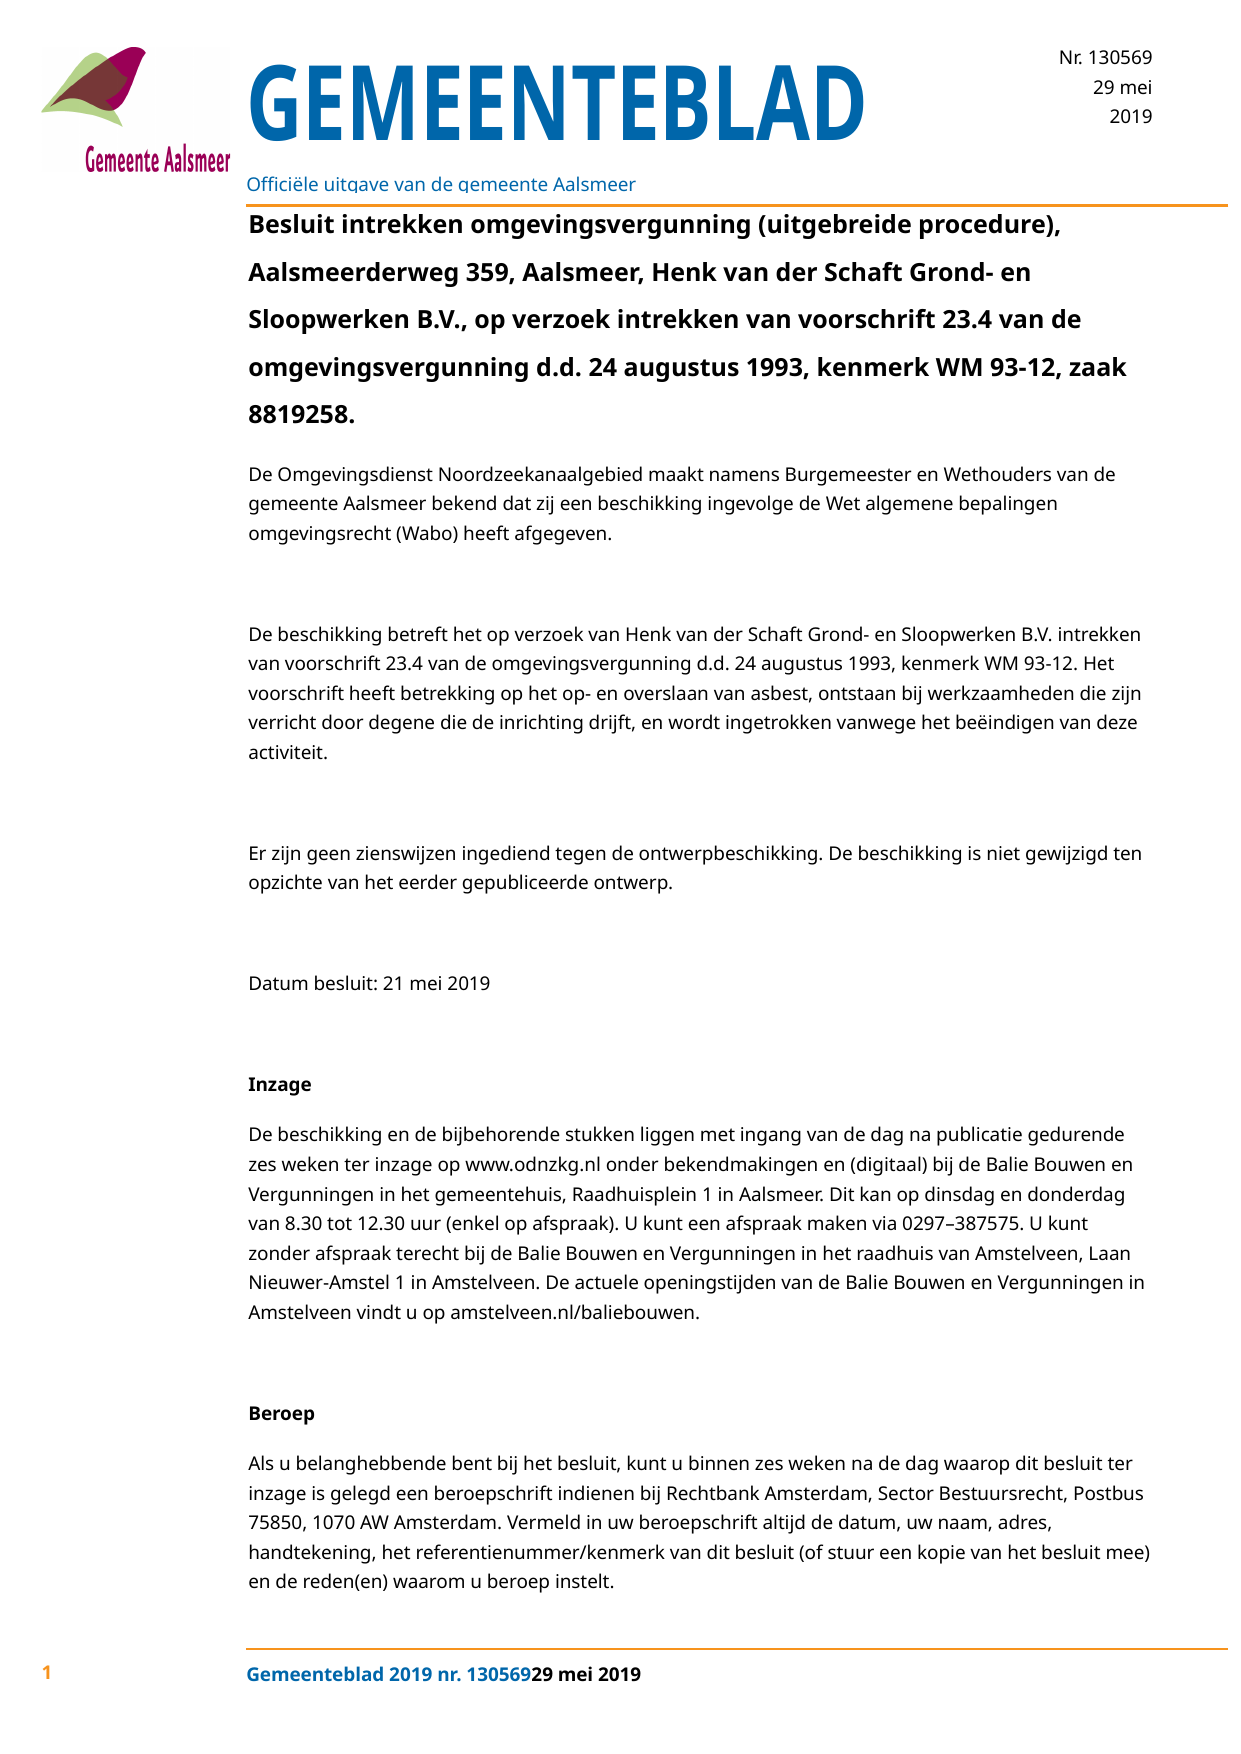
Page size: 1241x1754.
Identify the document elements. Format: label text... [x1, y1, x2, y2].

text Inzage [248, 1071, 1152, 1097]
text De Omgevingsdienst Noordzeekanaalgebied maakt namens Burgemeester en Wethouders van de gemeente Aalsmeer bekend dat zij een beschikking ingevolge de Wet algemene bepalingen omgevingsrecht (Wabo) heeft afgegeven. [248, 461, 1152, 546]
text Als u belanghebbende bent bij het besluit, kunt u binnen zes weken na de dag waarop dit besluit ter inzage is gelegd een beroepschrift indienen bij Rechtbank Amsterdam, Sector Bestuursrecht, Postbus 75850, 1070 AW Amsterdam. Vermeld in uw beroepschrift altijd de datum, uw naam, adres, handtekening, het referentienummer/kenmerk van dit besluit (of stuur een kopie van het besluit mee) en de reden(en) waarom u beroep instelt. [248, 1450, 1152, 1594]
text De beschikking en de bijbehorende stukken liggen met ingang van de dag na publicatie gedurende zes weken ter inzage op www.odnzkg.nl onder bekendmakingen en (digitaal) bij de Balie Bouwen en Vergunningen in het gemeentehuis, Raadhuisplein 1 in Aalsmeer. Dit kan op dinsdag en donderdag van 8.30 tot 12.30 uur (enkel op afspraak). U kunt een afspraak maken via 0297–387575. U kunt zonder afspraak terecht bij de Balie Bouwen en Vergunningen in het raadhuis van Amstelveen, Laan Nieuwer-Amstel 1 in Amstelveen. De actuele openingstijden van de Balie Bouwen en Vergunningen in Amstelveen vindt u op amstelveen.nl/baliebouwen. [248, 1122, 1152, 1325]
text Beroep [248, 1400, 1152, 1426]
picture [41, 47, 231, 172]
text De beschikking betreft het op verzoek van Henk van der Schaft Grond- en Sloopwerken B.V. intrekken van voorschrift 23.4 van de omgevingsvergunning d.d. 24 augustus 1993, kenmerk WM 93-12. Het voorschrift heeft betrekking op het op- en overslaan van asbest, ontstaan bij werkzaamheden die zijn verricht door degene die de inrichting drijft, en wordt ingetrokken vanwege het beëindigen van deze activiteit. [248, 621, 1152, 765]
text Besluit intrekken omgevingsvergunning (uitgebreide procedure), Aalsmeerderweg 359, Aalsmeer, Henk van der Schaft Grond- en Sloopwerken B.V., op verzoek intrekken van voorschrift 23.4 van de omgevingsvergunning d.d. 24 augustus 1993, kenmerk WM 93-12, zaak 8819258. [248, 207, 1152, 431]
text Datum besluit: 21 mei 2019 [248, 970, 1152, 996]
text Er zijn geen zienswijzen ingediend tegen de ontwerpbeschikking. De beschikking is niet gewijzigd ten opzichte van het eerder gepubliceerde ontwerp. [248, 840, 1152, 895]
